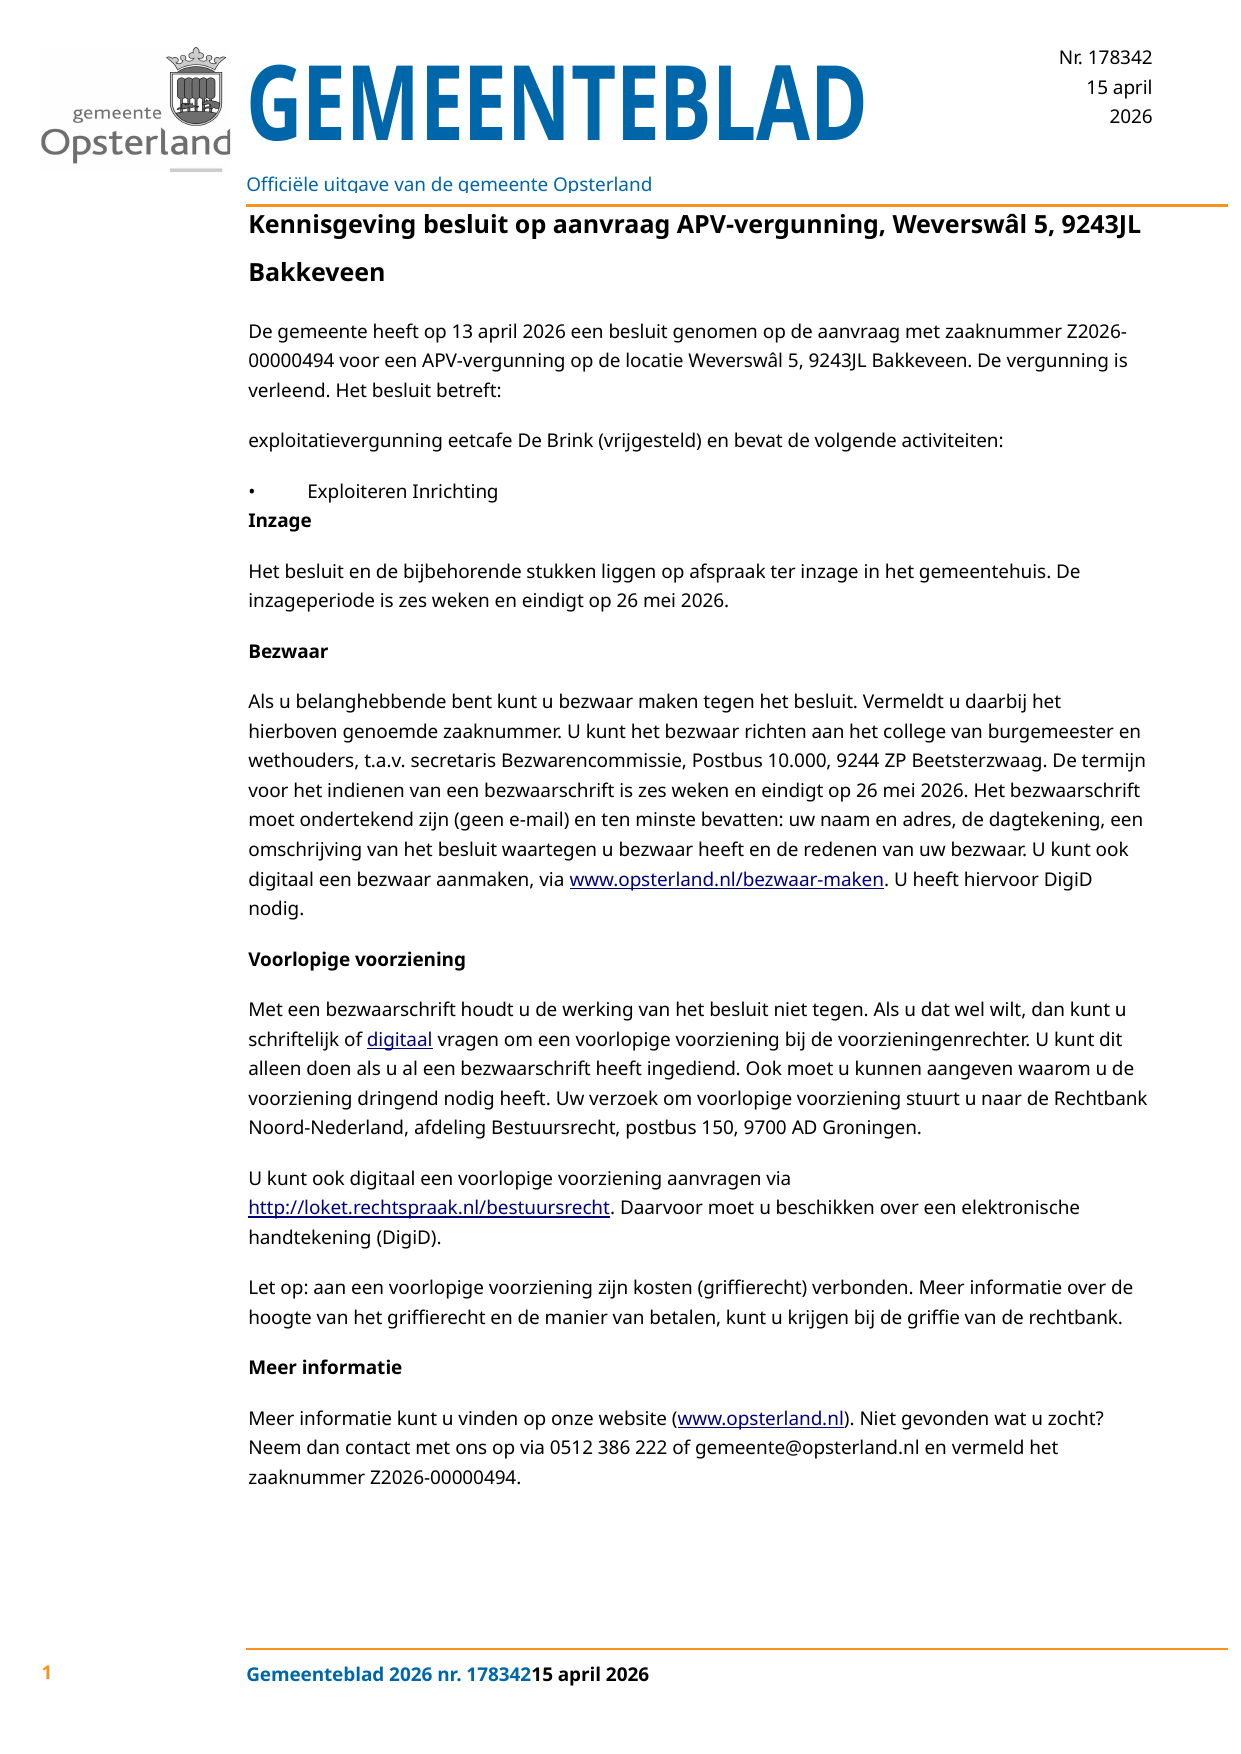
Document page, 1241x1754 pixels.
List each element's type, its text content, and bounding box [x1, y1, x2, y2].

text exploitatievergunning eetcafe De Brink (vrijgesteld) en bevat de volgende activiteiten: [248, 427, 1152, 453]
picture [41, 47, 231, 172]
text Voorlopige voorziening [248, 946, 1152, 972]
text U kunt ook digitaal een voorlopige voorziening aanvragen via http://loket.rechtspraak.nl/bestuursrecht. Daarvoor moet u beschikken over een elektronische handtekening (DigiD). [248, 1165, 1152, 1250]
text Als u belanghebbende bent kunt u bezwaar maken tegen het besluit. Vermeldt u daarbij het hierboven genoemde zaaknummer. U kunt het bezwaar richten aan het college van burgemeester en wethouders, t.a.v. secretaris Bezwarencommissie, Postbus 10.000, 9244 ZP Beetsterzwaag. De termijn voor het indienen van een bezwaarschrift is zes weken en eindigt op 26 mei 2026. Het bezwaarschrift moet ondertekend zijn (geen e-mail) en ten minste bevatten: uw naam en adres, de dagtekening, een omschrijving van het besluit waartegen u bezwaar heeft en de redenen van uw bezwaar. U kunt ook digitaal een bezwaar aanmaken, via www.opsterland.nl/bezwaar-maken. U heeft hiervoor DigiD nodig. [248, 688, 1152, 921]
text Meer informatie kunt u vinden op onze website (www.opsterland.nl). Niet gevonden wat u zocht? Neem dan contact met ons op via 0512 386 222 of gemeente@opsterland.nl en vermeld het zaaknummer Z2026-00000494. [248, 1405, 1152, 1490]
text De gemeente heeft op 13 april 2026 een besluit genomen op de aanvraag met zaaknummer Z2026-00000494 voor een APV-vergunning op de locatie Weverswâl 5, 9243JL Bakkeveen. De vergunning is verleend. Het besluit betreft: [248, 318, 1152, 403]
text Kennisgeving besluit op aanvraag APV-vergunning, Weverswâl 5, 9243JL Bakkeveen [248, 207, 1152, 288]
text Het besluit en de bijbehorende stukken liggen op afspraak ter inzage in het gemeentehuis. De inzageperiode is zes weken en eindigt op 26 mei 2026. [248, 558, 1152, 613]
text Inzage [248, 507, 1152, 533]
text Meer informatie [248, 1354, 1152, 1380]
text Met een bezwaarschrift houdt u de werking van het besluit niet tegen. Als u dat wel wilt, dan kunt u schriftelijk of digitaal vragen om een voorlopige voorziening bij de voorzieningenrechter. U kunt dit alleen doen als u al een bezwaarschrift heeft ingediend. Ook moet u kunnen aangeven waarom u de voorziening dringend nodig heeft. Uw verzoek om voorlopige voorziening stuurt u naar de Rechtbank Noord-Nederland, afdeling Bestuursrecht, postbus 150, 9700 AD Groningen. [248, 996, 1152, 1140]
text Bezwaar [248, 638, 1152, 664]
text Let op: aan een voorlopige voorziening zijn kosten (griffierecht) verbonden. Meer informatie over de hoogte van het griffierecht en de manier van betalen, kunt u krijgen bij de griffie van de rechtbank. [248, 1274, 1152, 1330]
list Exploiteren Inrichting [248, 478, 1152, 504]
